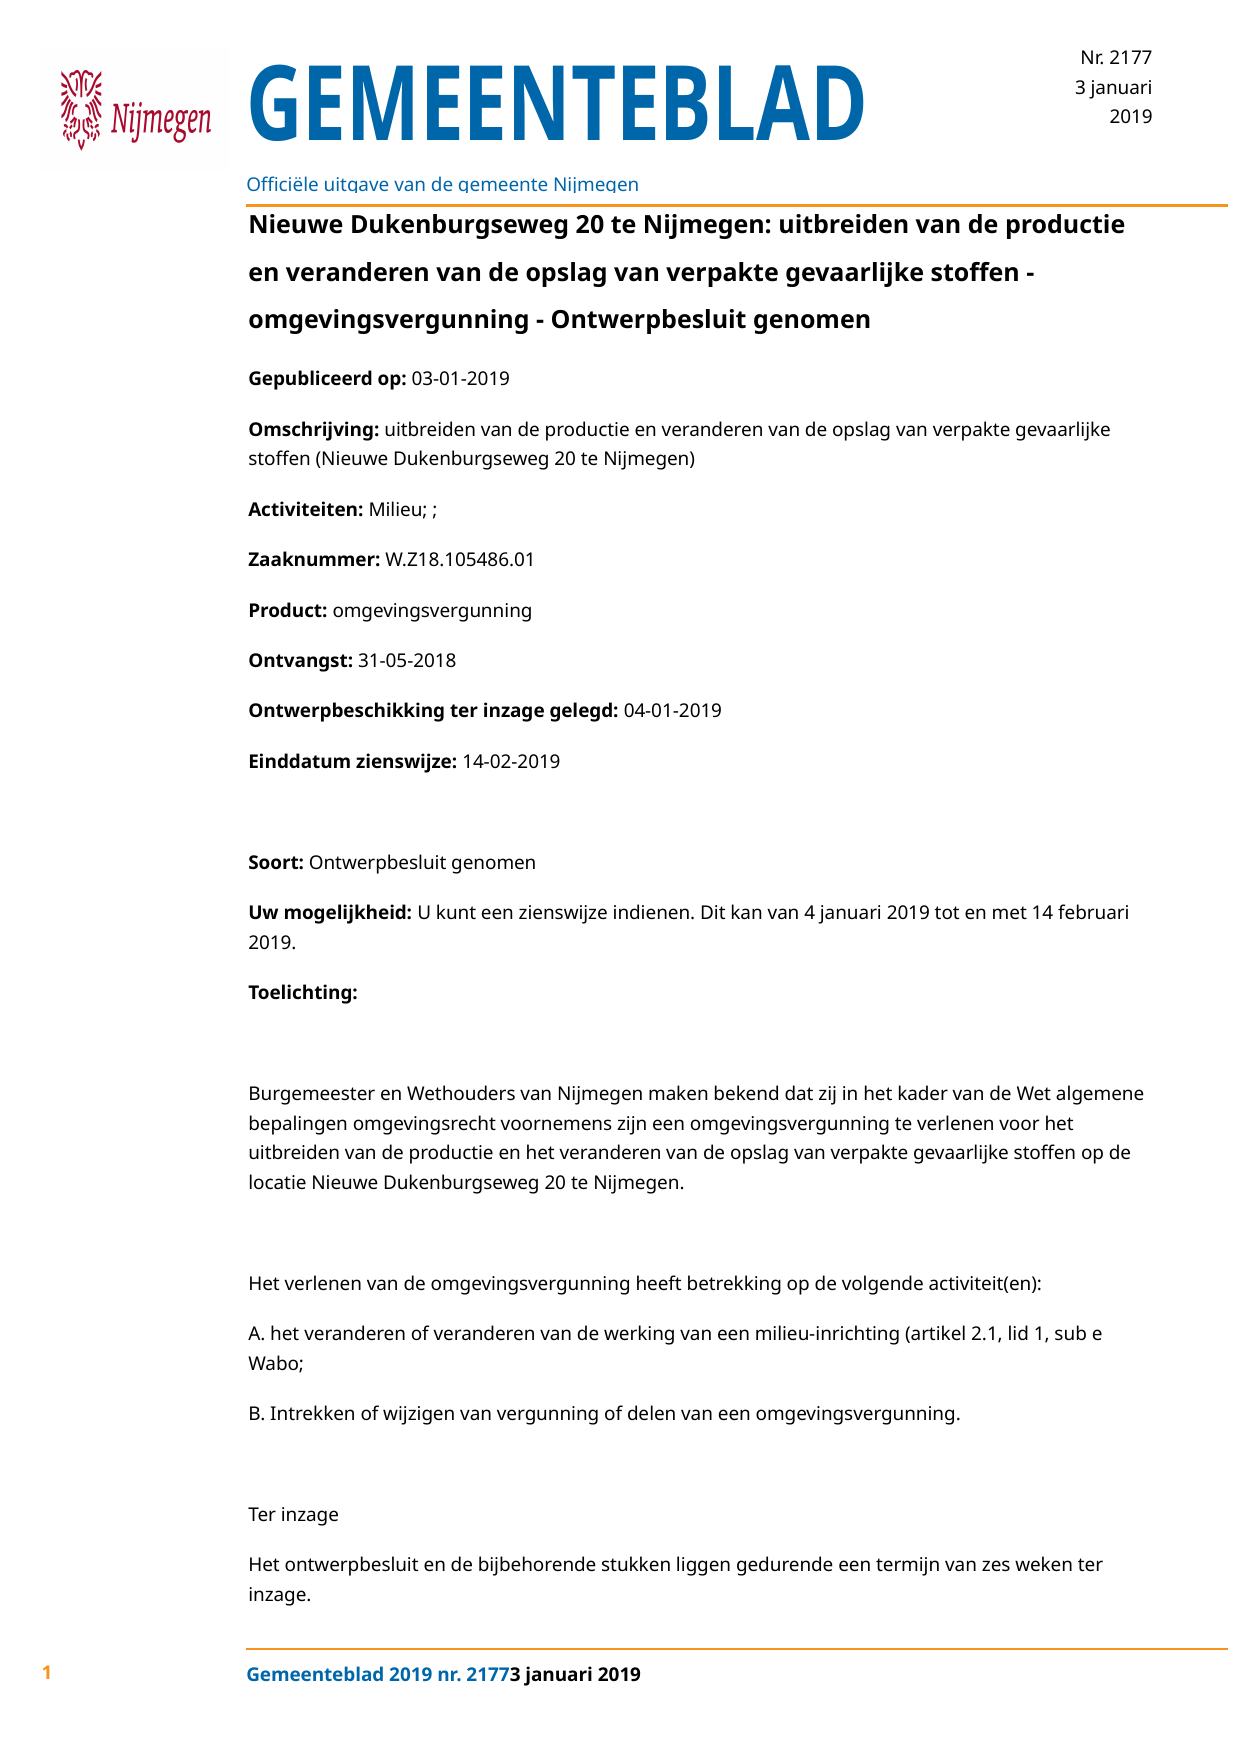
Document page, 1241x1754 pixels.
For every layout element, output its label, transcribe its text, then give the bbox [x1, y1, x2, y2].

text B. Intrekken of wijzigen van vergunning of delen van een omgevingsvergunning. [248, 1400, 1152, 1426]
text A. het veranderen of veranderen van de werking van een milieu-inrichting (artikel 2.1, lid 1, sub e Wabo; [248, 1320, 1152, 1375]
text Het verlenen van de omgevingsvergunning heeft betrekking op de volgende activiteit(en): [248, 1270, 1152, 1295]
text Uw mogelijkheid: U kunt een zienswijze indienen. Dit kan van 4 januari 2019 tot en met 14 februari 2019. [248, 899, 1152, 954]
text Ontwerpbeschikking ter inzage gelegd: 04-01-2019 [248, 698, 1152, 723]
text Nieuwe Dukenburgseweg 20 te Nijmegen: uitbreiden van de productie en veranderen van de opslag van verpakte gevaarlijke stoffen - omgevingsvergunning - Ontwerpbesluit genomen [248, 207, 1152, 336]
text Burgemeester en Wethouders van Nijmegen maken bekend dat zij in het kader van de Wet algemene bepalingen omgevingsrecht voornemens zijn een omgevingsvergunning te verlenen voor het uitbreiden van de productie en het veranderen van de opslag van verpakte gevaarlijke stoffen op de locatie Nieuwe Dukenburgseweg 20 te Nijmegen. [248, 1080, 1152, 1194]
text Toelichting: [248, 979, 1152, 1005]
text Het ontwerpbesluit en de bijbehorende stukken liggen gedurende een termijn van zes weken ter inzage. [248, 1551, 1152, 1607]
text Soort: Ontwerpbesluit genomen [248, 849, 1152, 874]
text Activiteiten: Milieu; ; [248, 496, 1152, 522]
text Zaaknummer: W.Z18.105486.01 [248, 546, 1152, 572]
text Einddatum zienswijze: 14-02-2019 [248, 748, 1152, 774]
picture [41, 47, 231, 172]
text Ter inzage [248, 1501, 1152, 1527]
text Product: omgevingsvergunning [248, 597, 1152, 622]
text Ontvangst: 31-05-2018 [248, 647, 1152, 673]
text Gepubliceerd op: 03-01-2019 [248, 366, 1152, 391]
text Omschrijving: uitbreiden van de productie en veranderen van de opslag van verpakte gevaarlijke stoffen (Nieuwe Dukenburgseweg 20 te Nijmegen) [248, 416, 1152, 471]
